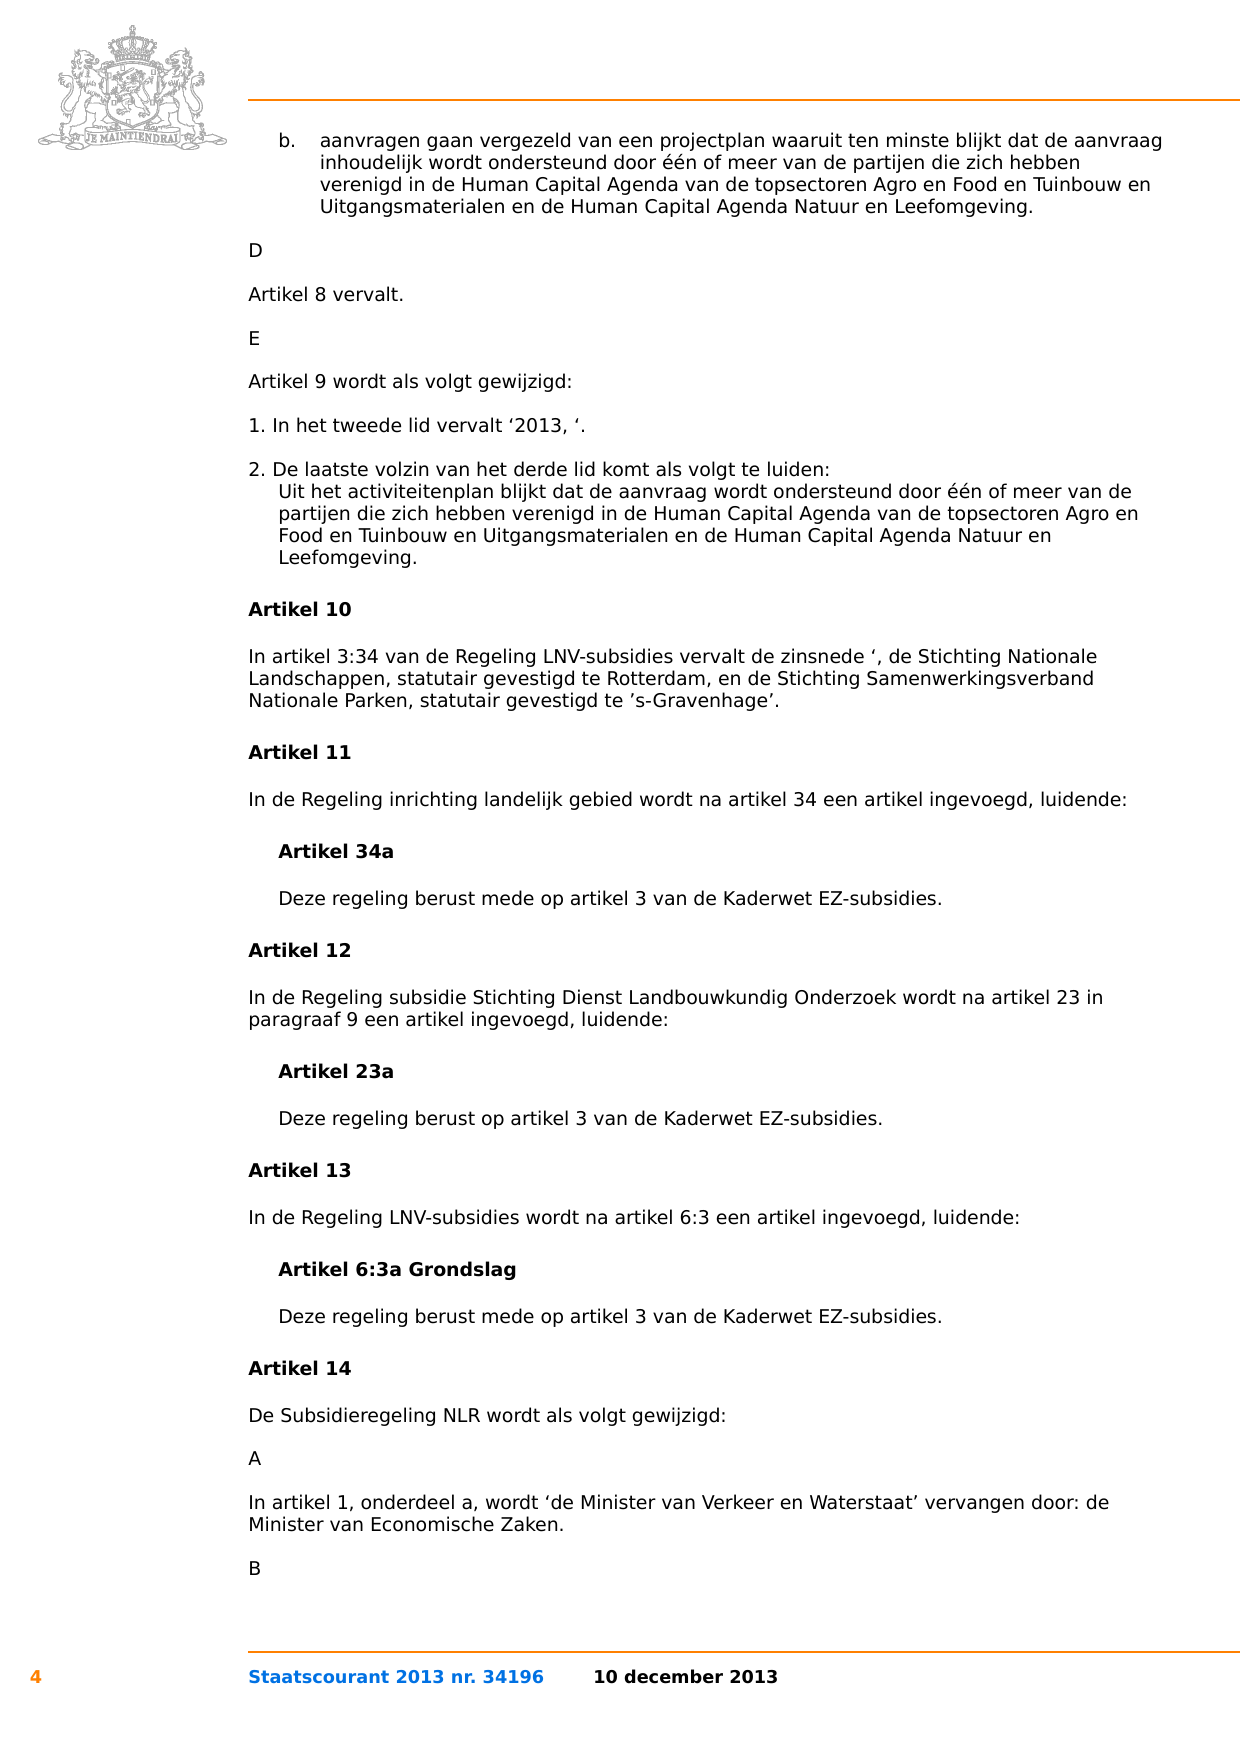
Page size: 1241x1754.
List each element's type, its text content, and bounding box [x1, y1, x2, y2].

text Uit het activiteitenplan blijkt dat de aanvraag wordt ondersteund door één of meer van de partijen die zich hebben verenigd in de Human Capital Agenda van de topsectoren Agro en Food en Tuinbouw en Uitgangsmaterialen en de Human Capital Agenda Natuur en Leefomgeving. [278, 481, 1163, 569]
text B [248, 1558, 1163, 1580]
subtitle Artikel 6:3a Grondslag [278, 1258, 1163, 1281]
subtitle Artikel 10 [248, 599, 1163, 621]
picture [38, 25, 227, 150]
text b. aanvragen gaan vergezeld van een projectplan waaruit ten minste blijkt dat de aanvraag inhoudelijk wordt ondersteund door één of meer van de partijen die zich hebben verenigd in de Human Capital Agenda van de topsectoren Agro en Food en Tuinbouw en Uitgangsmaterialen en de Human Capital Agenda Natuur en Leefomgeving. [278, 130, 1163, 218]
subtitle Artikel 12 [248, 940, 1163, 962]
text 2. De laatste volzin van het derde lid komt als volgt te luiden: [248, 459, 1163, 481]
text In de Regeling subsidie Stichting Dienst Landbouwkundig Onderzoek wordt na artikel 23 in paragraaf 9 een artikel ingevoegd, luidende: [248, 987, 1163, 1031]
text Artikel 8 vervalt. [248, 283, 1163, 306]
subtitle Artikel 23a [278, 1061, 1163, 1083]
text D [248, 240, 1163, 262]
text In de Regeling LNV-subsidies wordt na artikel 6:3 een artikel ingevoegd, luidende: [248, 1207, 1163, 1228]
text Deze regeling berust mede op artikel 3 van de Kaderwet EZ-subsidies. [278, 1306, 1163, 1327]
subtitle Artikel 13 [248, 1159, 1163, 1182]
text De Subsidieregeling NLR wordt als volgt gewijzigd: [248, 1404, 1163, 1426]
text In artikel 3:34 van de Regeling LNV-subsidies vervalt de zinsnede ‘, de Stichting Nationale Landschappen, statutair gevestigd te Rotterdam, en de Stichting Samenwerkingsverband Nationale Parken, statutair gevestigd te ’s-Gravenhage’. [248, 646, 1163, 712]
text Deze regeling berust op artikel 3 van de Kaderwet EZ-subsidies. [278, 1108, 1163, 1129]
subtitle Artikel 14 [248, 1357, 1163, 1379]
text E [248, 327, 1163, 349]
text Artikel 9 wordt als volgt gewijzigd: [248, 371, 1163, 393]
text In artikel 1, onderdeel a, wordt ‘de Minister van Verkeer en Waterstaat’ vervangen door: de Minister van Economische Zaken. [248, 1492, 1163, 1536]
text Deze regeling berust mede op artikel 3 van de Kaderwet EZ-subsidies. [278, 888, 1163, 910]
subtitle Artikel 11 [248, 742, 1163, 764]
text 1. In het tweede lid vervalt ‘2013, ‘. [248, 415, 1163, 437]
text In de Regeling inrichting landelijk gebied wordt na artikel 34 een artikel ingevoegd, luidende: [248, 789, 1163, 811]
subtitle Artikel 34a [278, 841, 1163, 863]
text A [248, 1448, 1163, 1470]
